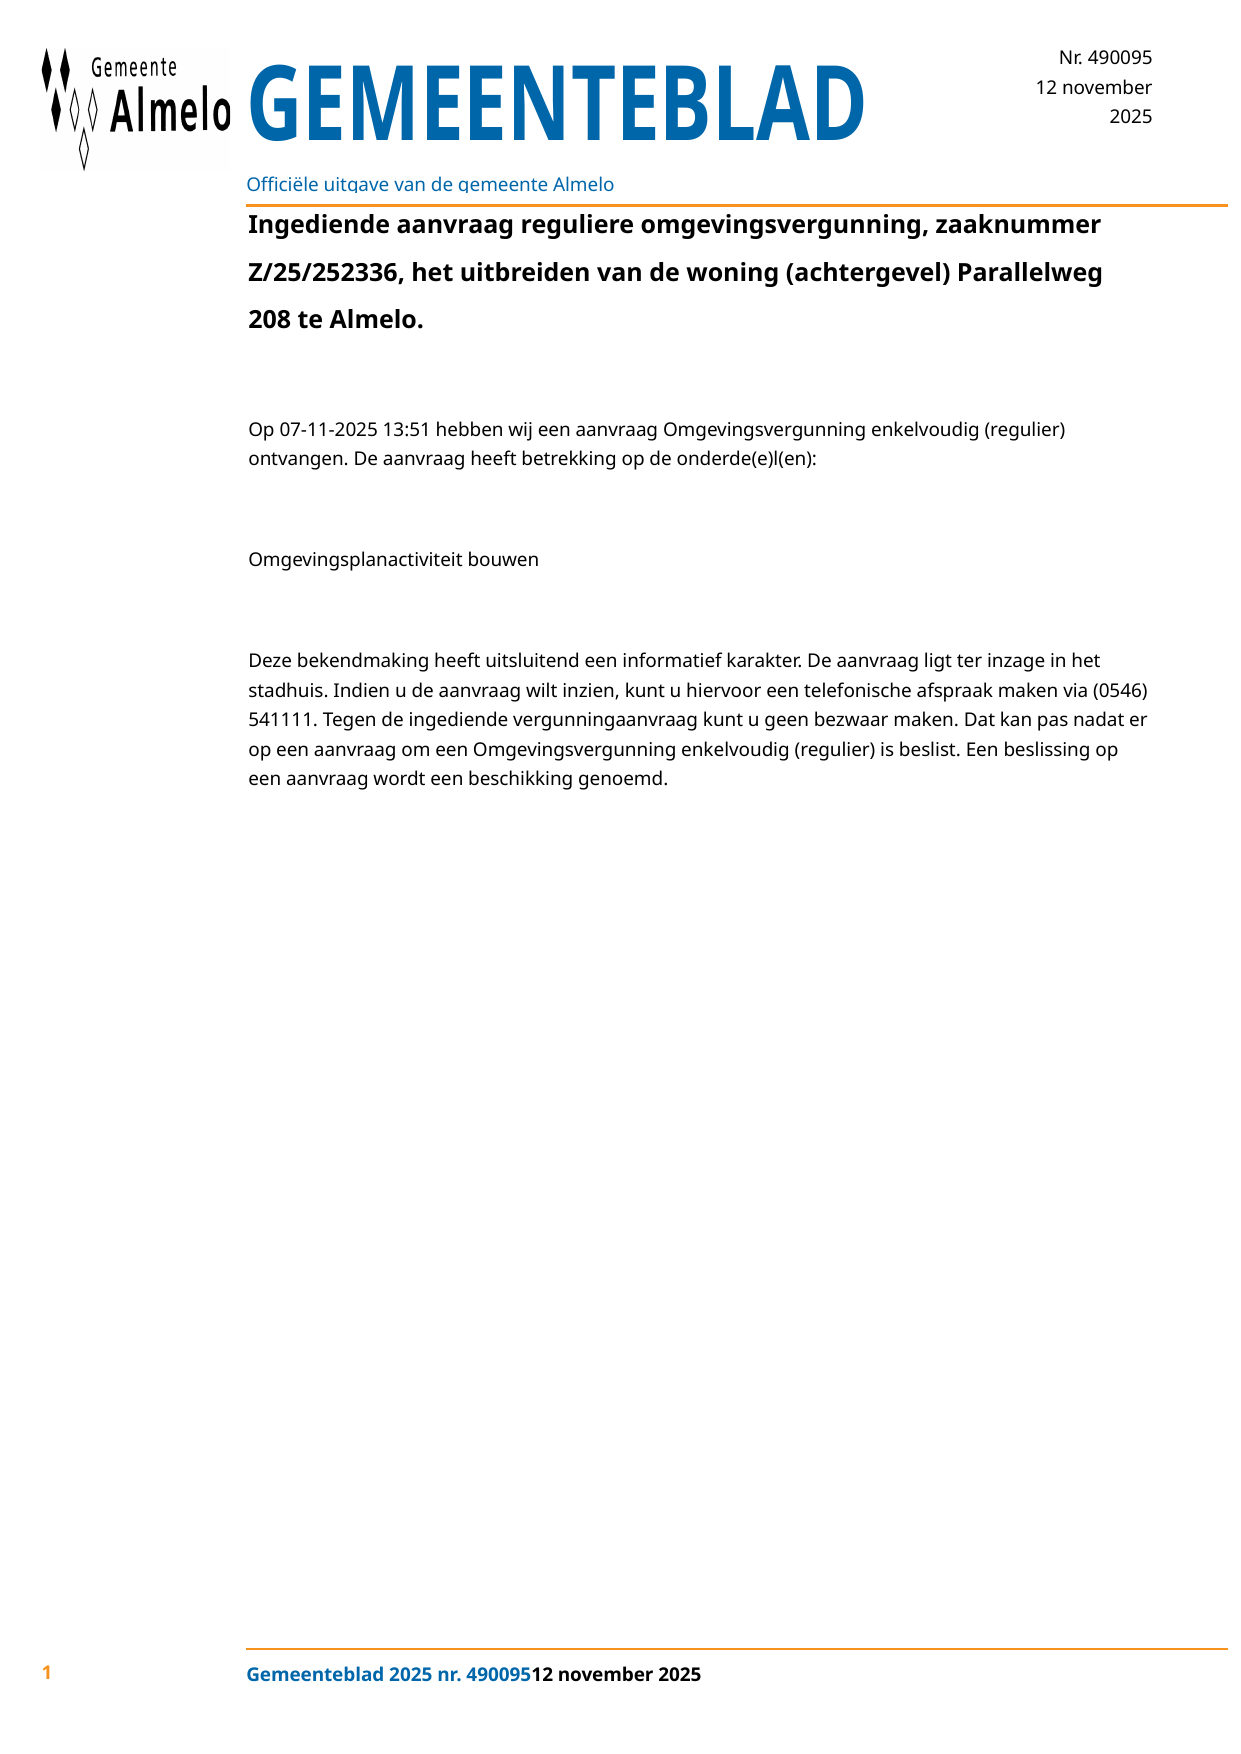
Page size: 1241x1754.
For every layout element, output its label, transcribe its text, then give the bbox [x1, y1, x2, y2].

text Deze bekendmaking heeft uitsluitend een informatief karakter. De aanvraag ligt ter inzage in het stadhuis. Indien u de aanvraag wilt inzien, kunt u hiervoor een telefonische afspraak maken via (0546) 541111. Tegen de ingediende vergunningaanvraag kunt u geen bezwaar maken. Dat kan pas nadat er op een aanvraag om een Omgevingsvergunning enkelvoudig (regulier) is beslist. Een beslissing op een aanvraag wordt een beschikking genoemd. [248, 647, 1152, 791]
picture [41, 47, 231, 172]
text Op 07-11-2025 13:51 hebben wij een aanvraag Omgevingsvergunning enkelvoudig (regulier) ontvangen. De aanvraag heeft betrekking op de onderde(e)l(en): [248, 416, 1152, 471]
text Ingediende aanvraag reguliere omgevingsvergunning, zaaknummer Z/25/252336, het uitbreiden van de woning (achtergevel) Parallelweg 208 te Almelo. [248, 207, 1152, 336]
text Omgevingsplanactiviteit bouwen [248, 546, 1152, 572]
